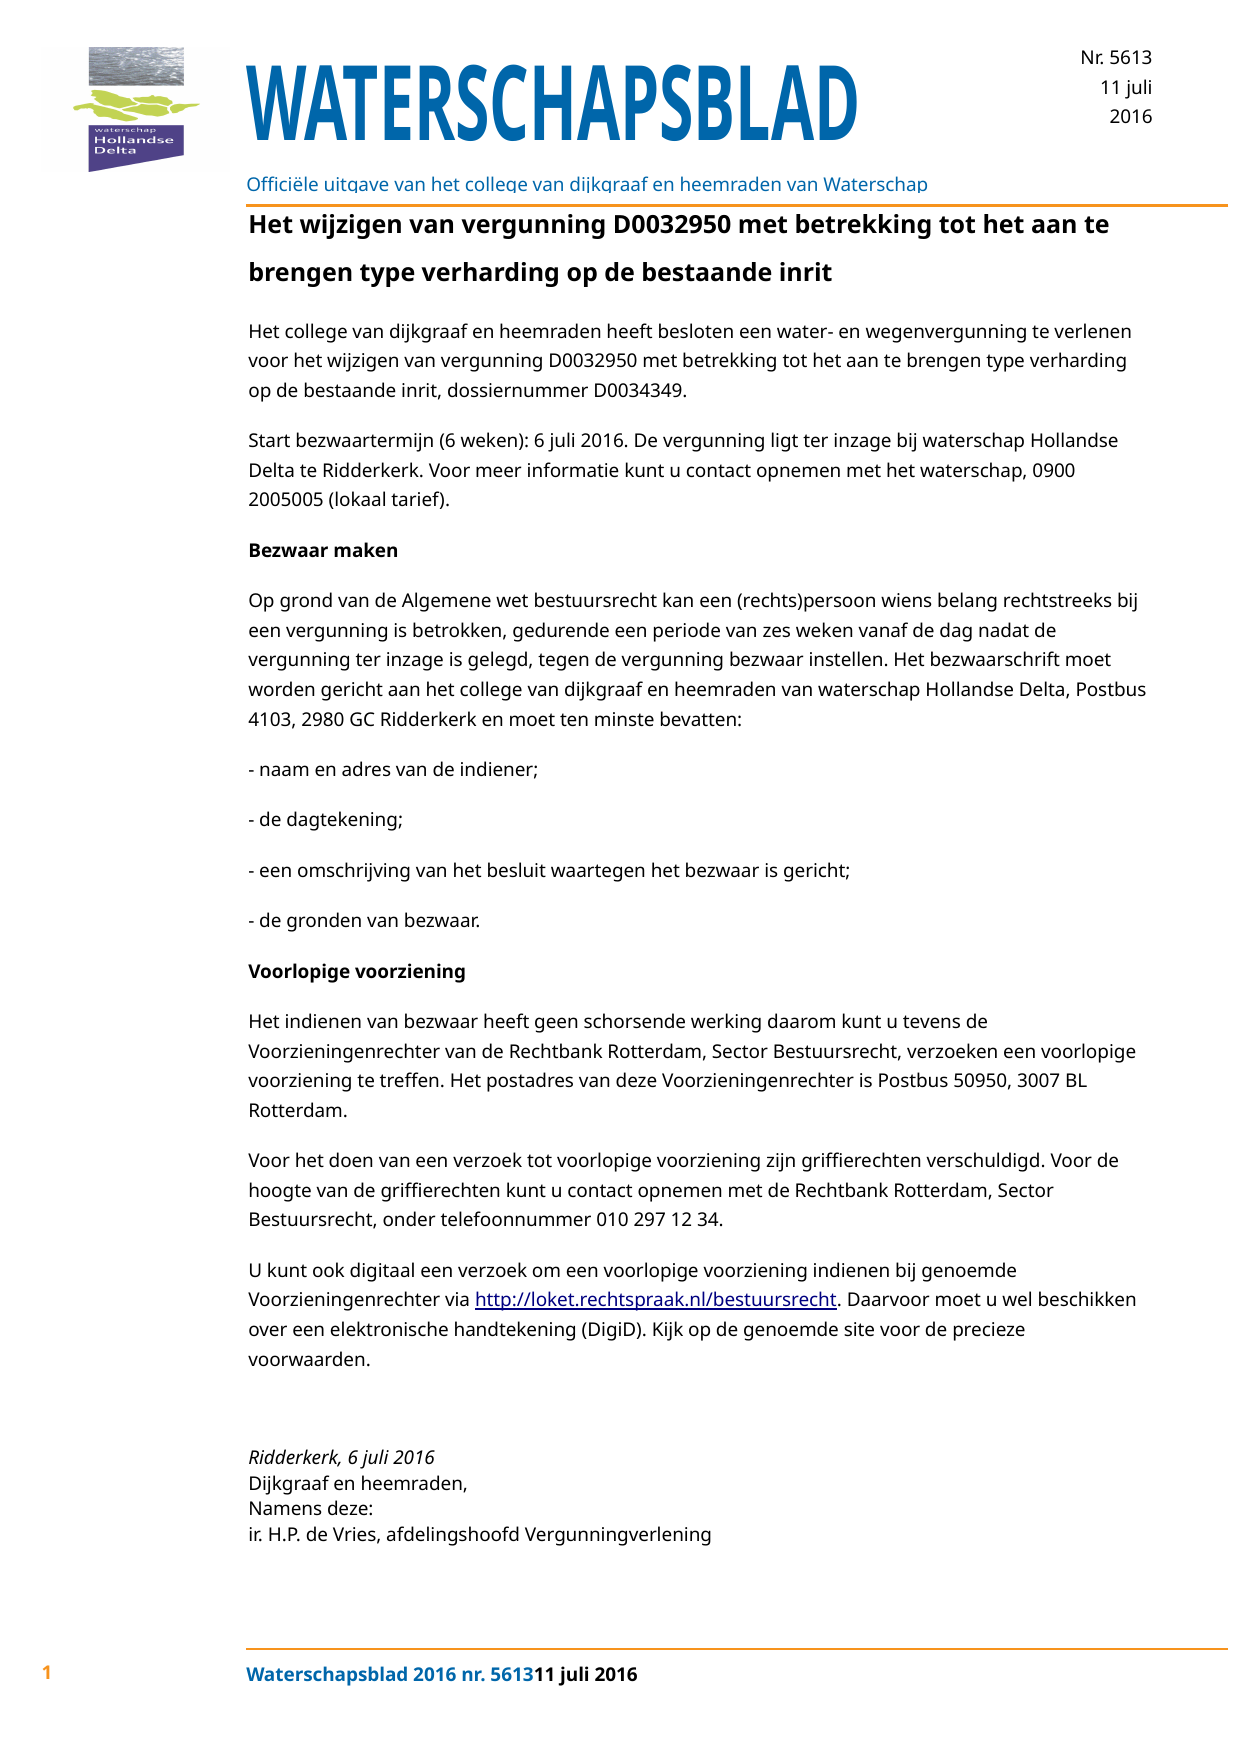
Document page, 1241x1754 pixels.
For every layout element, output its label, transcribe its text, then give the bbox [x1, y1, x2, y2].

text Ridderkerk, 6 juli 2016 [248, 1444, 1152, 1470]
picture [41, 47, 231, 172]
text - een omschrijving van het besluit waartegen het bezwaar is gericht; [248, 857, 1152, 883]
text Bezwaar maken [248, 537, 1152, 563]
text Het college van dijkgraaf en heemraden heeft besloten een water- en wegenvergunning te verlenen voor het wijzigen van vergunning D0032950 met betrekking tot het aan te brengen type verharding op de bestaande inrit, dossiernummer D0034349. [248, 318, 1152, 403]
text Het indienen van bezwaar heeft geen schorsende werking daarom kunt u tevens de Voorzieningenrechter van de Rechtbank Rotterdam, Sector Bestuursrecht, verzoeken een voorlopige voorziening te treffen. Het postadres van deze Voorzieningenrechter is Postbus 50950, 3007 BL Rotterdam. [248, 1008, 1152, 1123]
text ir. H.P. de Vries, afdelingshoofd Vergunningverlening [248, 1521, 1152, 1547]
text Op grond van de Algemene wet bestuursrecht kan een (rechts)persoon wiens belang rechtstreeks bij een vergunning is betrokken, gedurende een periode van zes weken vanaf de dag nadat de vergunning ter inzage is gelegd, tegen de vergunning bezwaar instellen. Het bezwaarschrift moet worden gericht aan het college van dijkgraaf en heemraden van waterschap Hollandse Delta, Postbus 4103, 2980 GC Ridderkerk en moet ten minste bevatten: [248, 587, 1152, 732]
text Namens deze: [248, 1496, 1152, 1521]
text Voor het doen van een verzoek tot voorlopige voorziening zijn griffierechten verschuldigd. Voor de hoogte van de griffierechten kunt u contact opnemen met de Rechtbank Rotterdam, Sector Bestuursrecht, onder telefoonnummer 010 297 12 34. [248, 1147, 1152, 1232]
text Dijkgraaf en heemraden, [248, 1470, 1152, 1496]
text Start bezwaartermijn (6 weken): 6 juli 2016. De vergunning ligt ter inzage bij waterschap Hollandse Delta te Ridderkerk. Voor meer informatie kunt u contact opnemen met het waterschap, 0900 2005005 (lokaal tarief). [248, 427, 1152, 512]
text - naam en adres van de indiener; [248, 756, 1152, 782]
text - de gronden van bezwaar. [248, 907, 1152, 933]
text Het wijzigen van vergunning D0032950 met betrekking tot het aan te brengen type verharding op de bestaande inrit [248, 207, 1152, 288]
text U kunt ook digitaal een verzoek om een voorlopige voorziening indienen bij genoemde Voorzieningenrechter via http://loket.rechtspraak.nl/bestuursrecht. Daarvoor moet u wel beschikken over een elektronische handtekening (DigiD). Kijk op de genoemde site voor de precieze voorwaarden. [248, 1257, 1152, 1372]
text Voorlopige voorziening [248, 958, 1152, 984]
text - de dagtekening; [248, 807, 1152, 832]
